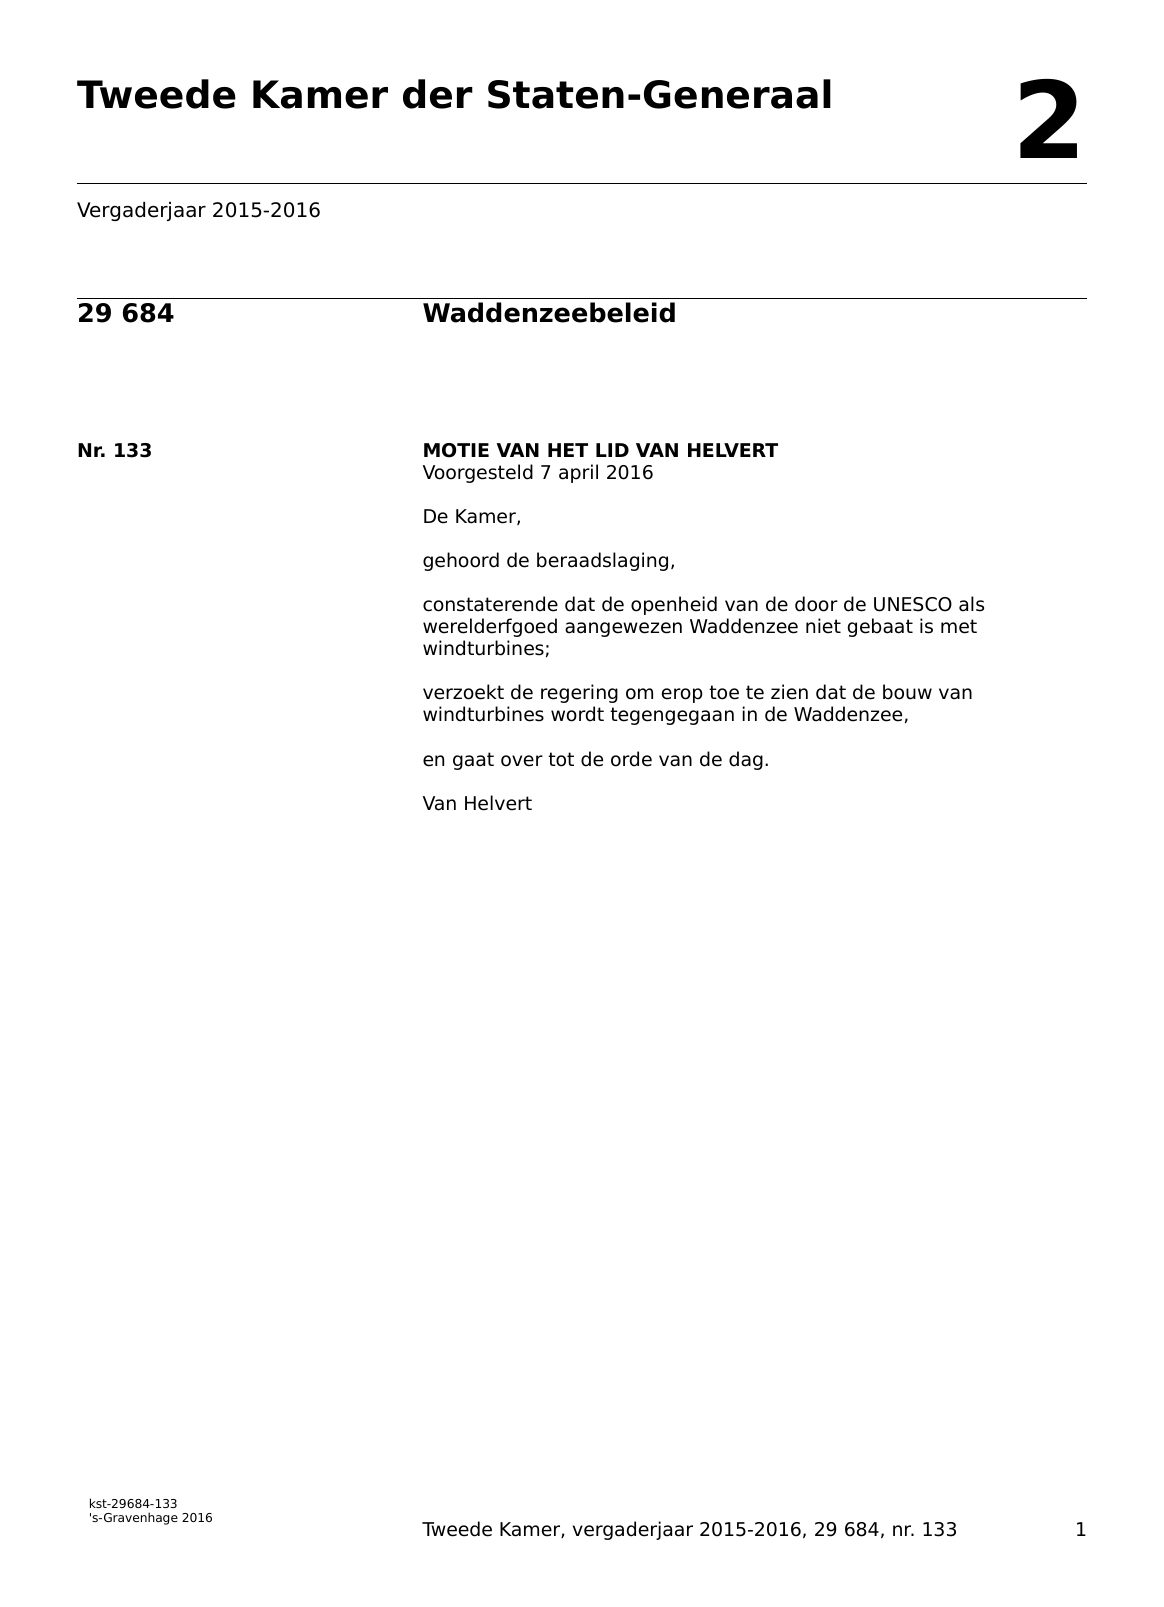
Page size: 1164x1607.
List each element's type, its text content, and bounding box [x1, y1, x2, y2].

text kst-29684-133 [88, 1497, 323, 1511]
text 's-Gravenhage 2016 [88, 1511, 323, 1525]
table_header 2 [886, 59, 1087, 183]
subtitle 29 684 Waddenzeebeleid [77, 299, 1087, 329]
subtitle Nr. 133 MOTIE VAN HET LID VAN HELVERT [77, 440, 1087, 462]
table_cell Vergaderjaar 2015-2016 [77, 184, 1087, 298]
text De Kamer, [422, 506, 1087, 528]
text gehoord de beraadslaging, [422, 550, 1087, 572]
text constaterende dat de openheid van de door de UNESCO als werelderfgoed aangewezen Waddenzee niet gebaat is met windturbines; [422, 594, 1087, 660]
text en gaat over tot de orde van de dag. [422, 748, 1087, 770]
text Van Helvert [422, 793, 1087, 814]
text verzoekt de regering om erop toe te zien dat de bouw van windturbines wordt tegengegaan in de Waddenzee, [422, 682, 1087, 726]
text Voorgesteld 7 april 2016 [422, 462, 1087, 484]
table_header Tweede Kamer der Staten-Generaal [77, 59, 886, 183]
